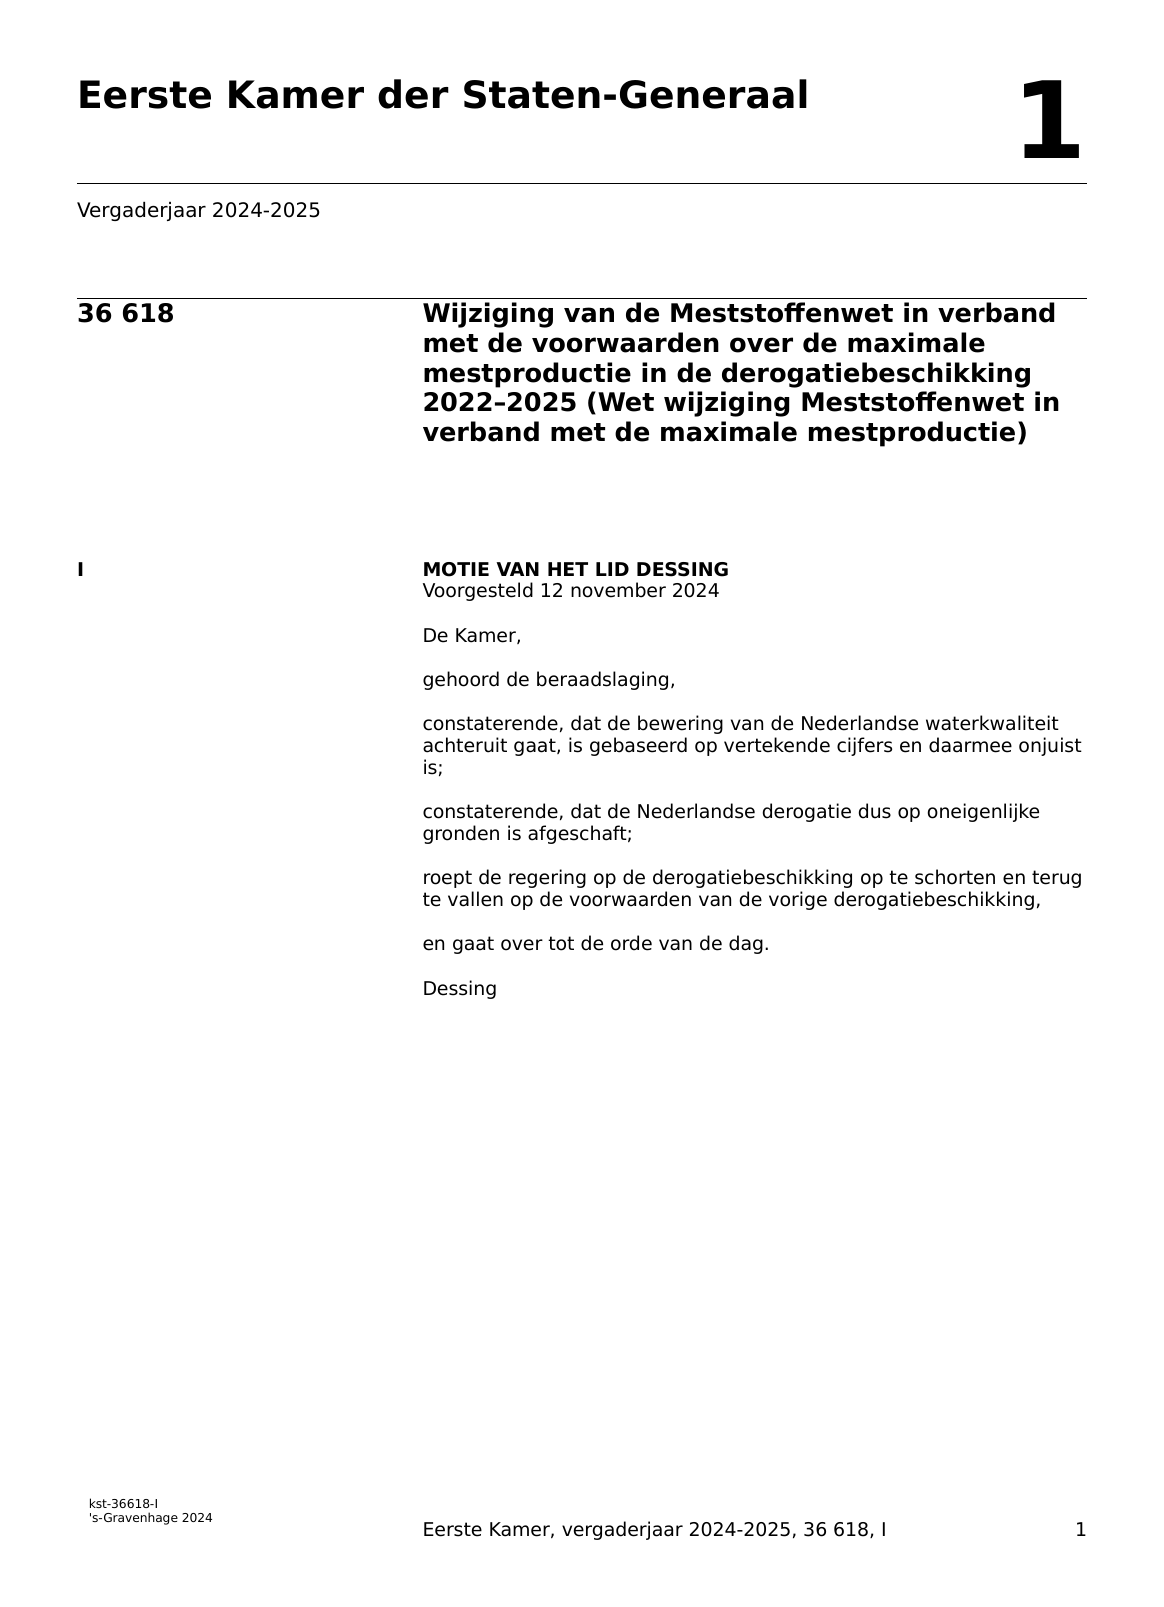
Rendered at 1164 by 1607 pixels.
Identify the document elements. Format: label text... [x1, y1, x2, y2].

table_header Eerste Kamer der Staten-Generaal [77, 59, 886, 183]
text roept de regering op de derogatiebeschikking op te schorten en terug te vallen op de voorwaarden van de vorige derogatiebeschikking, [422, 867, 1087, 911]
text Dessing [422, 977, 1087, 999]
text constaterende, dat de bewering van de Nederlandse waterkwaliteit achteruit gaat, is gebaseerd op vertekende cijfers en daarmee onjuist is; [422, 713, 1087, 779]
table_header 1 [886, 59, 1087, 183]
table_cell Vergaderjaar 2024-2025 [77, 184, 1087, 298]
text Voorgesteld 12 november 2024 [422, 580, 1087, 602]
subtitle I MOTIE VAN HET LID DESSING [77, 558, 1087, 580]
text 's-Gravenhage 2024 [88, 1511, 323, 1525]
text De Kamer, [422, 624, 1087, 647]
text gehoord de beraadslaging, [422, 669, 1087, 691]
subtitle 36 618 Wijziging van de Meststoffenwet in verband met de voorwaarden over de maximale mestproductie in de derogatiebeschikking 2022–2025 (Wet wijziging Meststoffenwet in verband met de maximale mestproductie) [77, 299, 1087, 447]
text constaterende, dat de Nederlandse derogatie dus op oneigenlijke gronden is afgeschaft; [422, 801, 1087, 845]
text en gaat over tot de orde van de dag. [422, 933, 1087, 955]
text kst-36618-I [88, 1497, 323, 1511]
